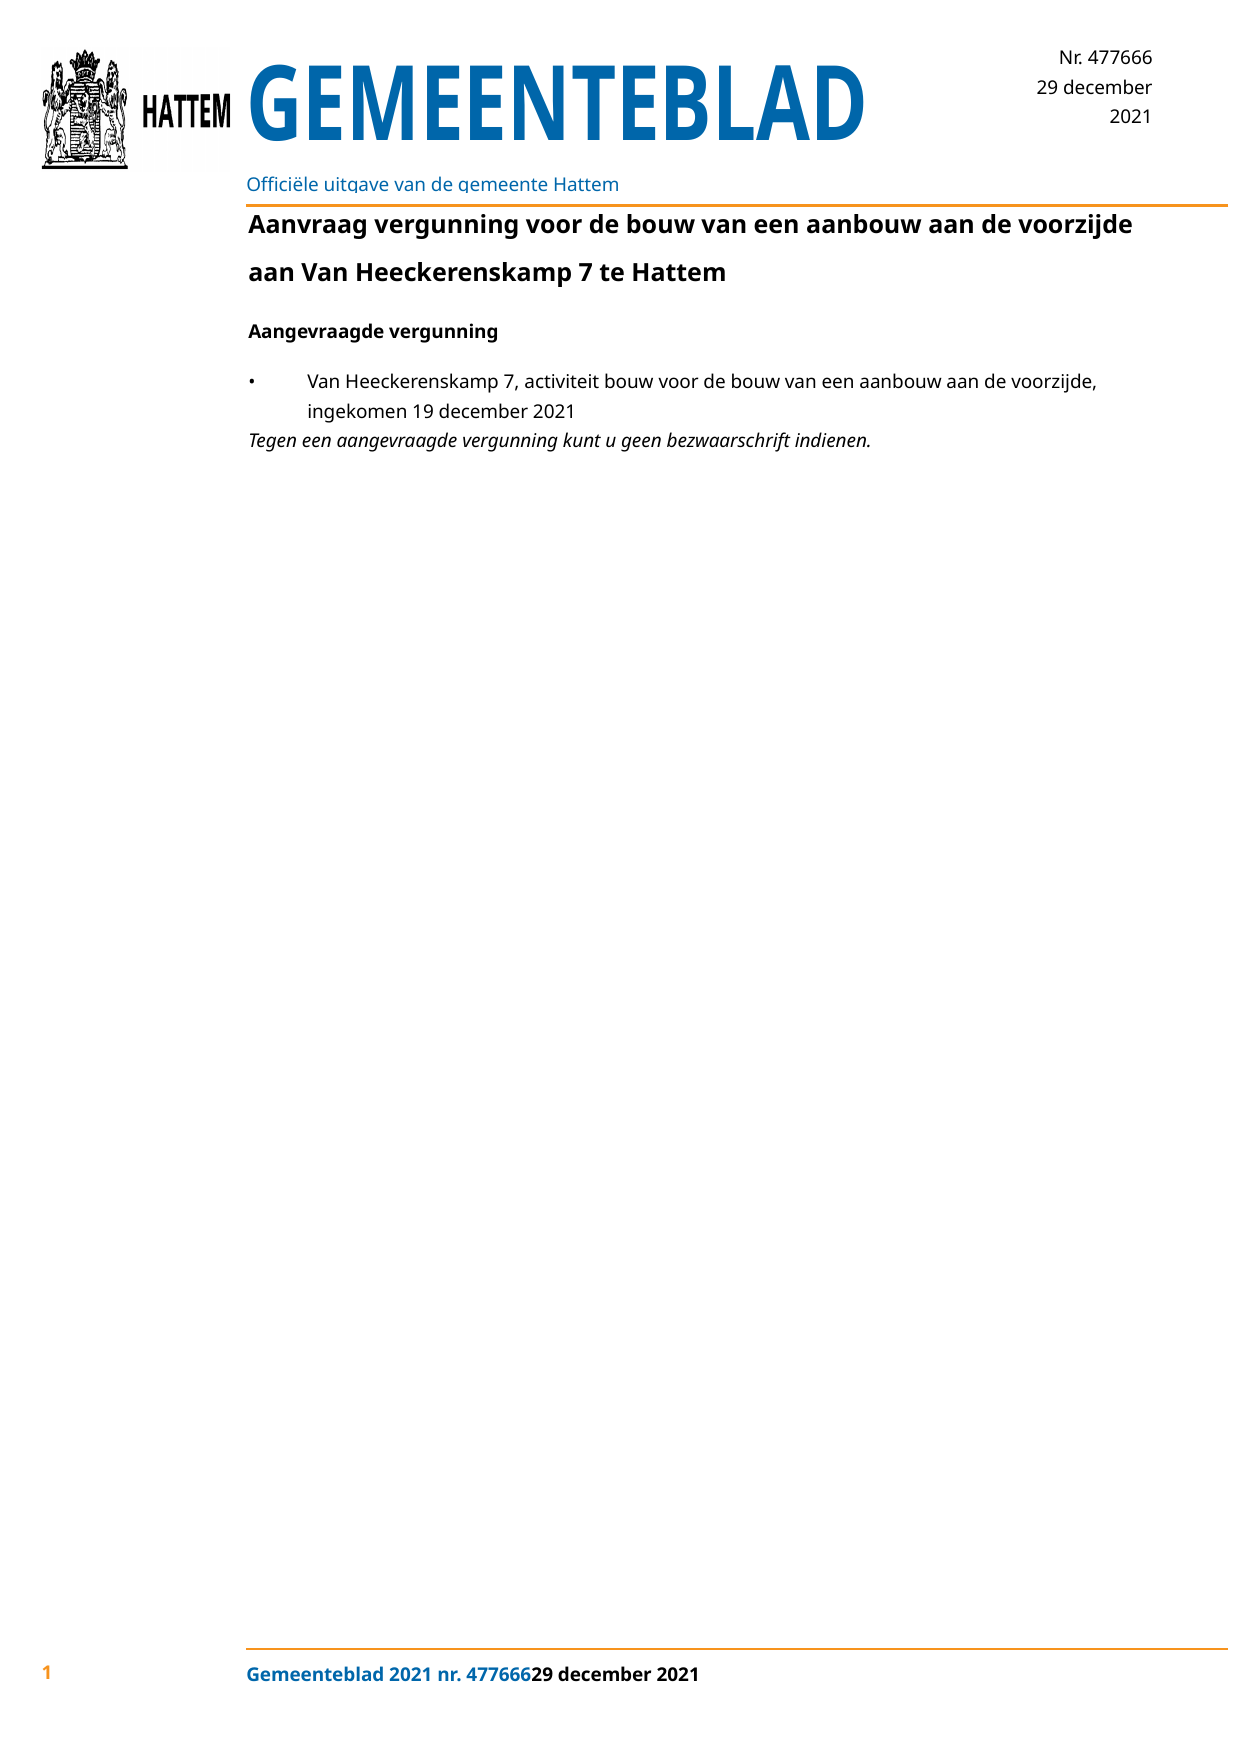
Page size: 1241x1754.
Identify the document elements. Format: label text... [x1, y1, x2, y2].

picture [41, 47, 231, 172]
text Aangevraagde vergunning [248, 318, 1152, 344]
list Van Heeckerenskamp 7, activiteit bouw voor de bouw van een aanbouw aan de voorzijde, ingekomen 19 december 2021 [248, 368, 1152, 424]
text Tegen een aangevraagde vergunning kunt u geen bezwaarschrift indienen. [248, 427, 1152, 453]
text Aanvraag vergunning voor de bouw van een aanbouw aan de voorzijde aan Van Heeckerenskamp 7 te Hattem [248, 207, 1152, 288]
